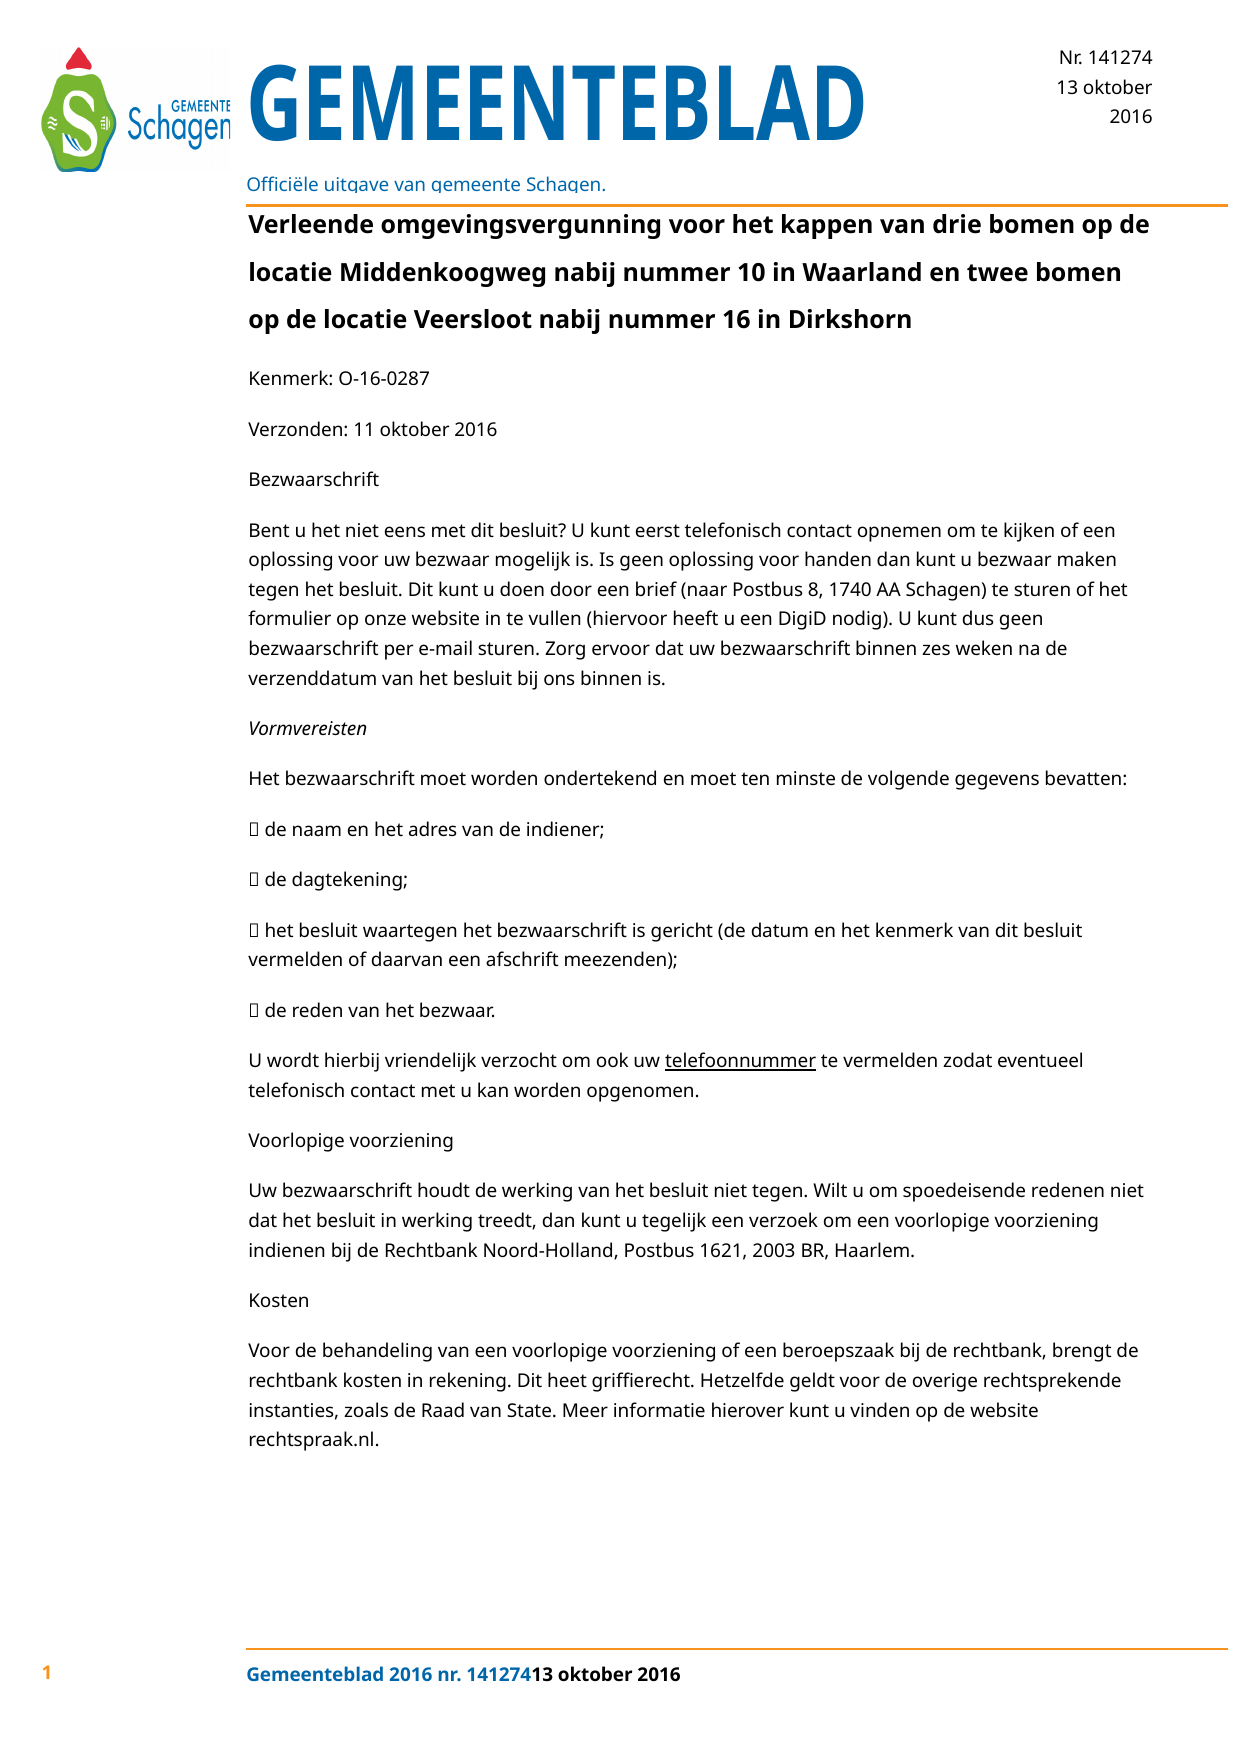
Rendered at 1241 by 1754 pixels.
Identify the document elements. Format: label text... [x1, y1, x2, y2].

text Kenmerk: O-16-0287 [248, 366, 1152, 391]
text Verzonden: 11 oktober 2016 [248, 416, 1152, 442]
text U wordt hierbij vriendelijk verzocht om ook uw telefoonnummer te vermelden zodat eventueel telefonisch contact met u kan worden opgenomen. [248, 1047, 1152, 1102]
text  de reden van het bezwaar. [248, 997, 1152, 1022]
text Voorlopige voorziening [248, 1127, 1152, 1153]
text  de dagtekening; [248, 866, 1152, 892]
text Bent u het niet eens met dit besluit? U kunt eerst telefonisch contact opnemen om te kijken of een oplossing voor uw bezwaar mogelijk is. Is geen oplossing voor handen dan kunt u bezwaar maken tegen het besluit. Dit kunt u doen door een brief (naar Postbus 8, 1740 AA Schagen) te sturen of het formulier op onze website in te vullen (hiervoor heeft u een DigiD nodig). U kunt dus geen bezwaarschrift per e-mail sturen. Zorg ervoor dat uw bezwaarschrift binnen zes weken na de verzenddatum van het besluit bij ons binnen is. [248, 517, 1152, 690]
text  de naam en het adres van de indiener; [248, 816, 1152, 842]
text Het bezwaarschrift moet worden ondertekend en moet ten minste de volgende gegevens bevatten: [248, 766, 1152, 791]
text Uw bezwaarschrift houdt de werking van het besluit niet tegen. Wilt u om spoedeisende redenen niet dat het besluit in werking treedt, dan kunt u tegelijk een verzoek om een voorlopige voorziening indienen bij de Rechtbank Noord-Holland, Postbus 1621, 2003 BR, Haarlem. [248, 1178, 1152, 1262]
text Vormvereisten [248, 715, 1152, 741]
text Kosten [248, 1287, 1152, 1313]
picture [41, 47, 231, 172]
text Verleende omgevingsvergunning voor het kappen van drie bomen op de locatie Middenkoogweg nabij nummer 10 in Waarland en twee bomen op de locatie Veersloot nabij nummer 16 in Dirkshorn [248, 207, 1152, 336]
text Bezwaarschrift [248, 466, 1152, 492]
text Voor de behandeling van een voorlopige voorziening of een beroepszaak bij de rechtbank, brengt de rechtbank kosten in rekening. Dit heet griffierecht. Hetzelfde geldt voor de overige rechtsprekende instanties, zoals de Raad van State. Meer informatie hierover kunt u vinden op de website rechtspraak.nl. [248, 1338, 1152, 1452]
text  het besluit waartegen het bezwaarschrift is gericht (de datum en het kenmerk van dit besluit vermelden of daarvan een afschrift meezenden); [248, 917, 1152, 972]
